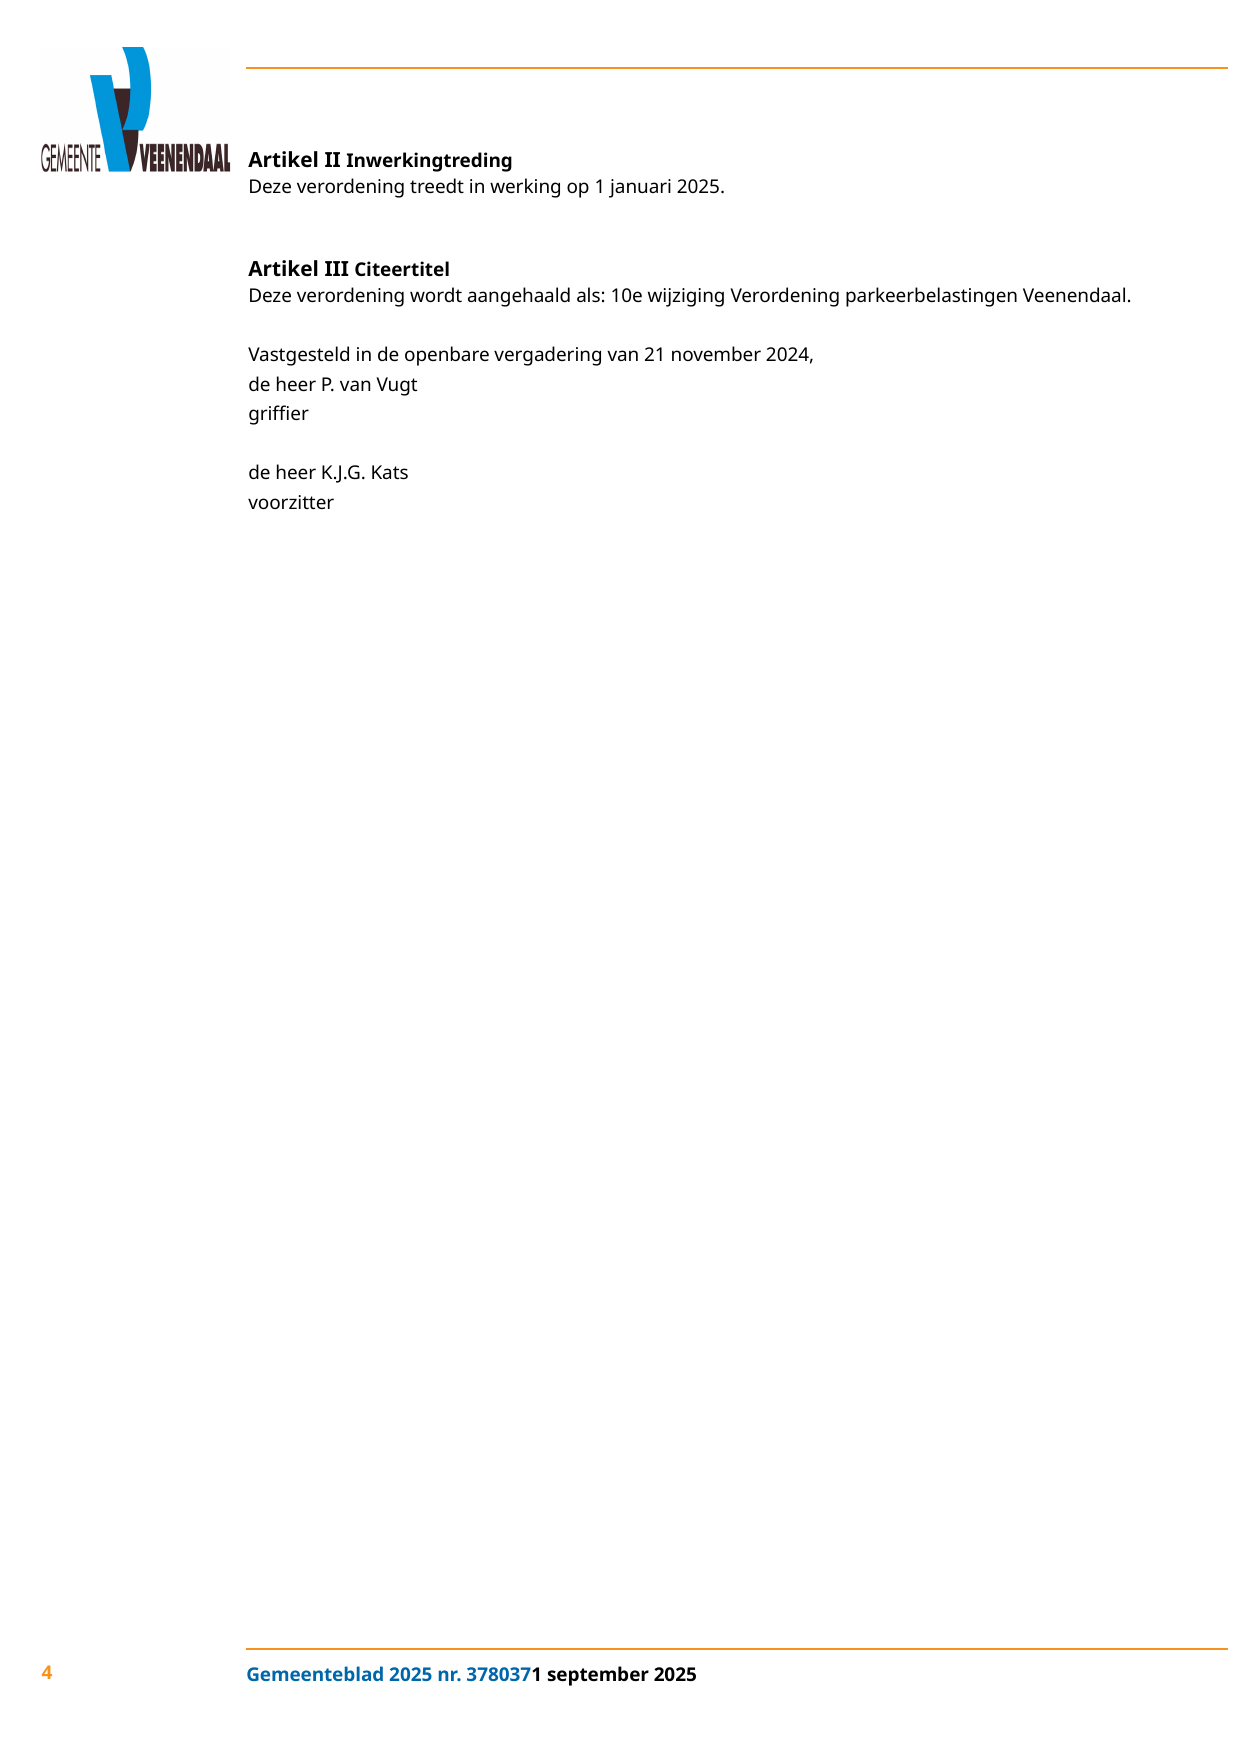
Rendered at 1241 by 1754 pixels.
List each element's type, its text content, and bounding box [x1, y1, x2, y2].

text Artikel II Inwerkingtreding [248, 145, 1152, 174]
text Artikel III Citeertitel [248, 254, 1152, 282]
text Deze verordening wordt aangehaald als: 10e wijziging Verordening parkeerbelastingen Veenendaal. [248, 282, 1152, 308]
text griffier [248, 400, 1152, 426]
picture [41, 47, 130, 172]
text voorzitter [248, 489, 1152, 515]
text Vastgesteld in de openbare vergadering van 21 november 2024, [248, 341, 1152, 367]
text Deze verordening treedt in werking op 1 januari 2025. [248, 174, 1152, 199]
picture [123, 47, 231, 172]
text de heer K.J.G. Kats [248, 459, 1152, 485]
text de heer P. van Vugt [248, 371, 1152, 397]
